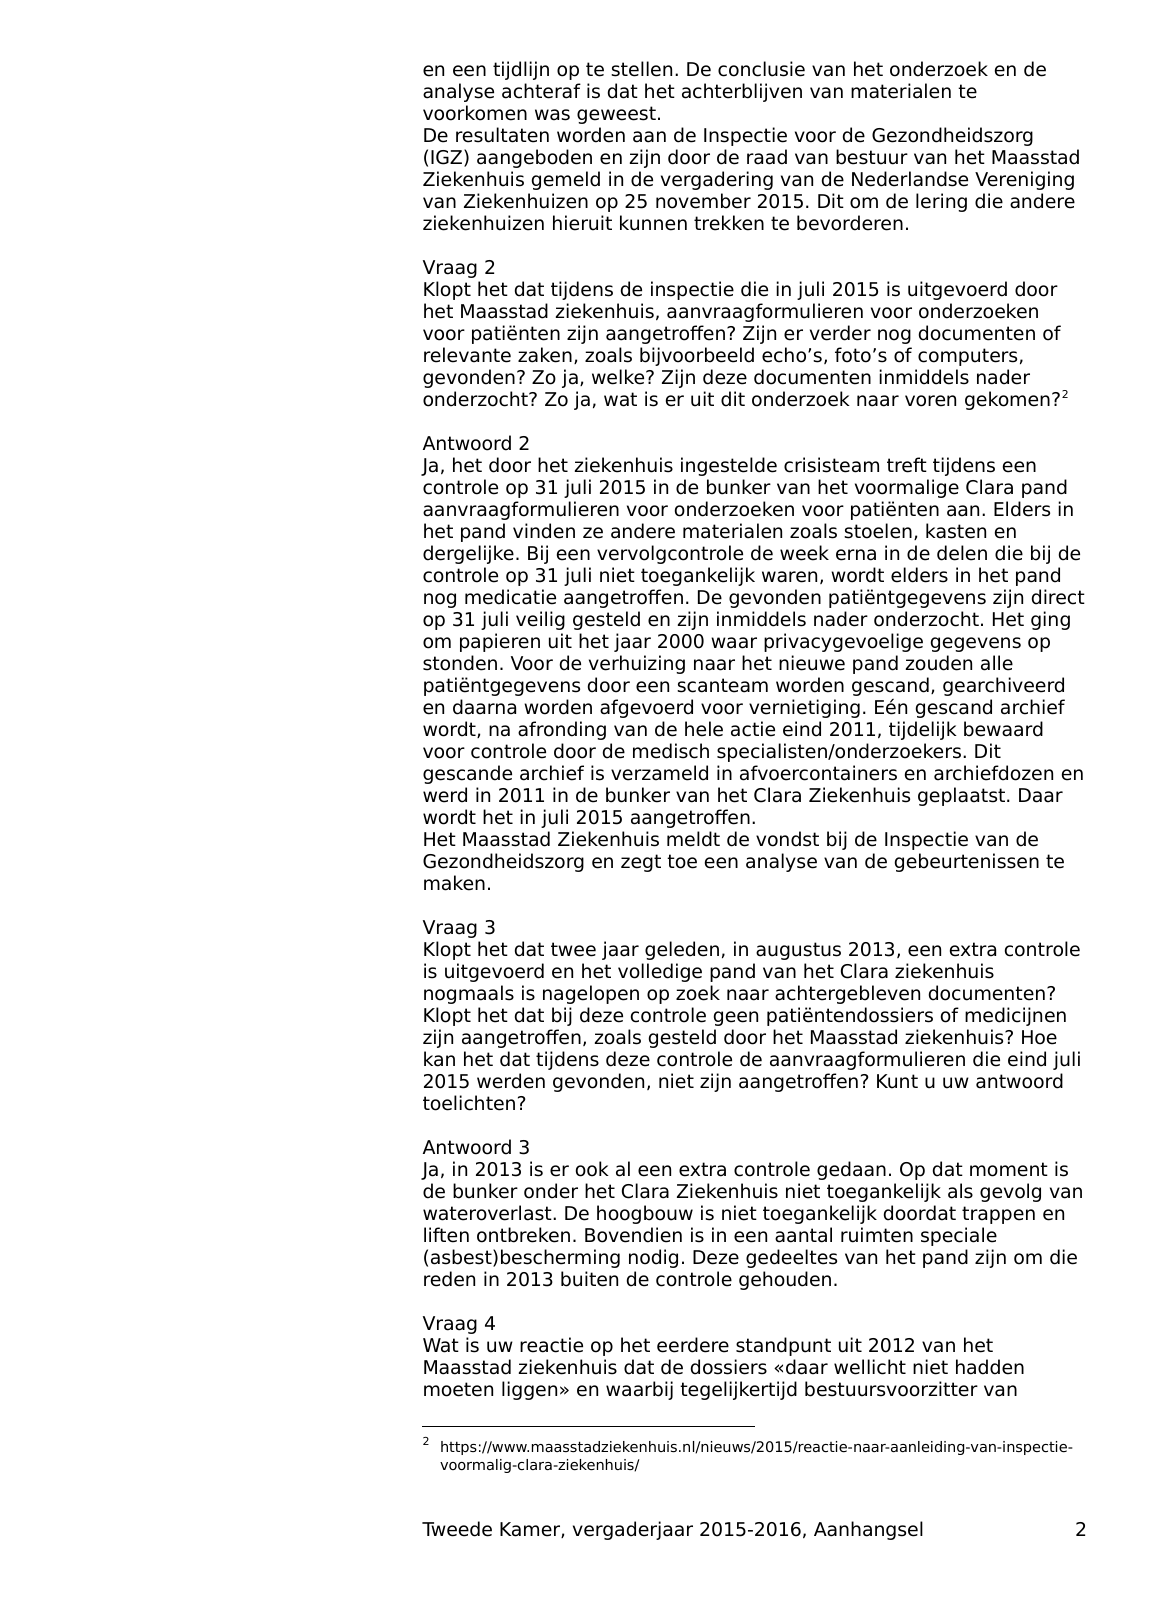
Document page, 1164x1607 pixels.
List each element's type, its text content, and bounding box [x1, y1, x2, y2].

text https://www.maasstadziekenhuis.nl/nieuws/2015/reactie-naar-aanleiding-van-inspectie-voormalig-clara-ziekenhuis/ [422, 1435, 1087, 1474]
text Vraag 2 [422, 257, 1087, 279]
text Antwoord 2 [422, 433, 1087, 455]
text Ja, het door het ziekenhuis ingestelde crisisteam treft tijdens een controle op 31 juli 2015 in de bunker van het voormalige Clara pand aanvraagformulieren voor onderzoeken voor patiënten aan. Elders in het pand vinden ze andere materialen zoals stoelen, kasten en dergelijke. Bij een vervolgcontrole de week erna in de delen die bij de controle op 31 juli niet toegankelijk waren, wordt elders in het pand nog medicatie aangetroffen. De gevonden patiëntgegevens zijn direct op 31 juli veilig gesteld en zijn inmiddels nader onderzocht. Het ging om papieren uit het jaar 2000 waar privacygevoelige gegevens op stonden. Voor de verhuizing naar het nieuwe pand zouden alle patiëntgegevens door een scanteam worden gescand, gearchiveerd en daarna worden afgevoerd voor vernietiging. Eén gescand archief wordt, na afronding van de hele actie eind 2011, tijdelijk bewaard voor controle door de medisch specialisten/onderzoekers. Dit gescande archief is verzameld in afvoercontainers en archiefdozen en werd in 2011 in de bunker van het Clara Ziekenhuis geplaatst. Daar wordt het in juli 2015 aangetroffen. [422, 455, 1087, 829]
text en een tijdlijn op te stellen. De conclusie van het onderzoek en de analyse achteraf is dat het achterblijven van materialen te voorkomen was geweest. [422, 59, 1087, 125]
text Antwoord 3 [422, 1137, 1087, 1159]
text Ja, in 2013 is er ook al een extra controle gedaan. Op dat moment is de bunker onder het Clara Ziekenhuis niet toegankelijk als gevolg van wateroverlast. De hoogbouw is niet toegankelijk doordat trappen en liften ontbreken. Bovendien is in een aantal ruimten speciale (asbest)bescherming nodig. Deze gedeeltes van het pand zijn om die reden in 2013 buiten de controle gehouden. [422, 1159, 1087, 1291]
text Klopt het dat twee jaar geleden, in augustus 2013, een extra controle is uitgevoerd en het volledige pand van het Clara ziekenhuis nogmaals is nagelopen op zoek naar achtergebleven documenten? Klopt het dat bij deze controle geen patiëntendossiers of medicijnen zijn aangetroffen, zoals gesteld door het Maasstad ziekenhuis? Hoe kan het dat tijdens deze controle de aanvraagformulieren die eind juli 2015 werden gevonden, niet zijn aangetroffen? Kunt u uw antwoord toelichten? [422, 939, 1087, 1115]
text De resultaten worden aan de Inspectie voor de Gezondheidszorg (IGZ) aangeboden en zijn door de raad van bestuur van het Maasstad Ziekenhuis gemeld in de vergadering van de Nederlandse Vereniging van Ziekenhuizen op 25 november 2015. Dit om de lering die andere ziekenhuizen hieruit kunnen trekken te bevorderen. [422, 125, 1087, 235]
text Vraag 4 [422, 1313, 1087, 1335]
text Wat is uw reactie op het eerdere standpunt uit 2012 van het Maasstad ziekenhuis dat de dossiers «daar wellicht niet hadden moeten liggen» en waarbij tegelijkertijd bestuursvoorzitter van [422, 1335, 1087, 1401]
text Het Maasstad Ziekenhuis meldt de vondst bij de Inspectie van de Gezondheidszorg en zegt toe een analyse van de gebeurtenissen te maken. [422, 829, 1087, 895]
text Klopt het dat tijdens de inspectie die in juli 2015 is uitgevoerd door het Maasstad ziekenhuis, aanvraagformulieren voor onderzoeken voor patiënten zijn aangetroffen? Zijn er verder nog documenten of relevante zaken, zoals bijvoorbeeld echo’s, foto’s of computers, gevonden? Zo ja, welke? Zijn deze documenten inmiddels nader onderzocht? Zo ja, wat is er uit dit onderzoek naar voren gekomen? [422, 279, 1087, 411]
text Vraag 3 [422, 917, 1087, 939]
